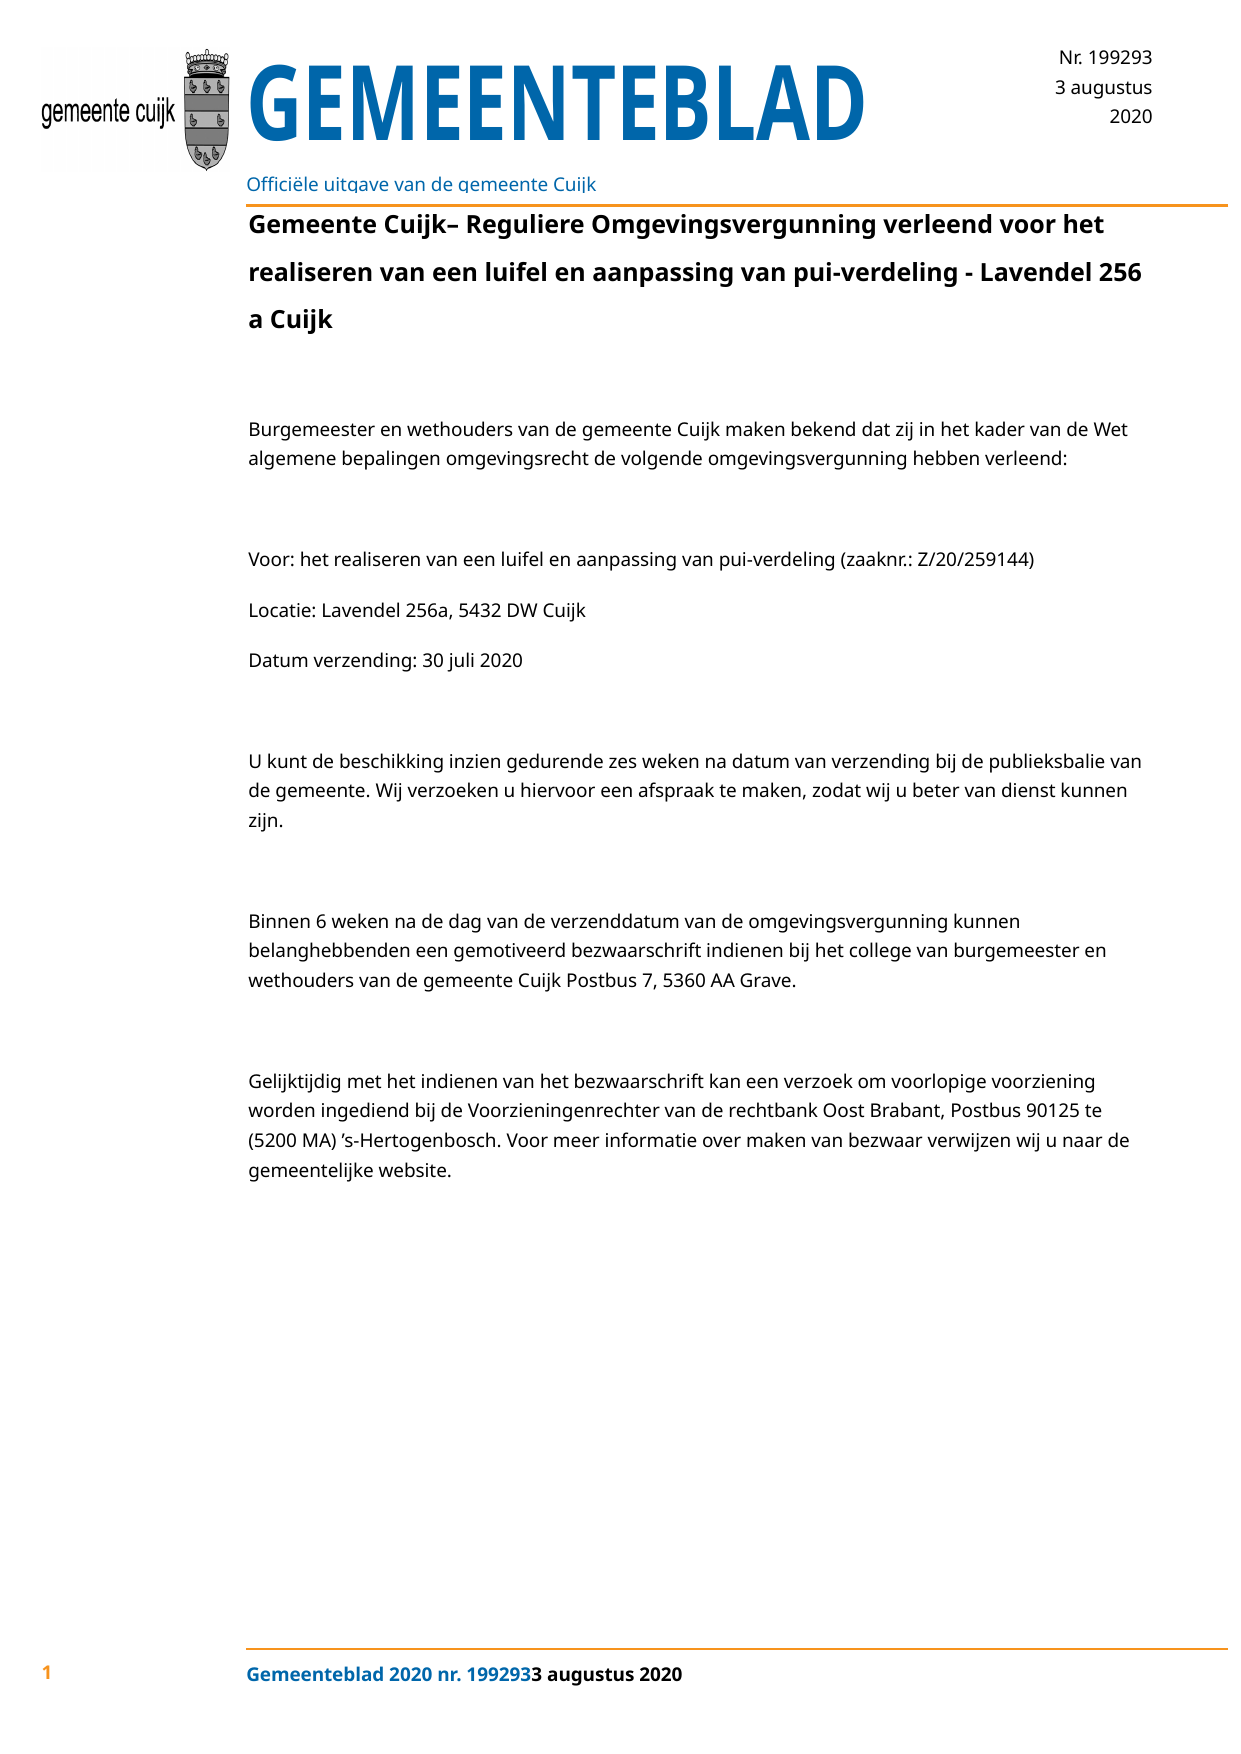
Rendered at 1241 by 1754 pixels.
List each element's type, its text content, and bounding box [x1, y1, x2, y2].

picture [41, 47, 231, 172]
text Burgemeester en wethouders van de gemeente Cuijk maken bekend dat zij in het kader van de Wet algemene bepalingen omgevingsrecht de volgende omgevingsvergunning hebben verleend: [248, 416, 1152, 471]
text Locatie: Lavendel 256a, 5432 DW Cuijk [248, 597, 1152, 622]
text Datum verzending: 30 juli 2020 [248, 647, 1152, 673]
text Voor: het realiseren van een luifel en aanpassing van pui-verdeling (zaaknr.: Z/20/259144) [248, 546, 1152, 572]
text Gemeente Cuijk– Reguliere Omgevingsvergunning verleend voor het realiseren van een luifel en aanpassing van pui-verdeling - Lavendel 256 a Cuijk [248, 207, 1152, 336]
text Binnen 6 weken na de dag van de verzenddatum van de omgevingsvergunning kunnen belanghebbenden een gemotiveerd bezwaarschrift indienen bij het college van burgemeester en wethouders van de gemeente Cuijk Postbus 7, 5360 AA Grave. [248, 908, 1152, 993]
text Gelijktijdig met het indienen van het bezwaarschrift kan een verzoek om voorlopige voorziening worden ingediend bij de Voorzieningenrechter van de rechtbank Oost Brabant, Postbus 90125 te (5200 MA) ’s-Hertogenbosch. Voor meer informatie over maken van bezwaar verwijzen wij u naar de gemeentelijke website. [248, 1068, 1152, 1182]
text U kunt de beschikking inzien gedurende zes weken na datum van verzending bij de publieksbalie van de gemeente. Wij verzoeken u hiervoor een afspraak te maken, zodat wij u beter van dienst kunnen zijn. [248, 748, 1152, 833]
